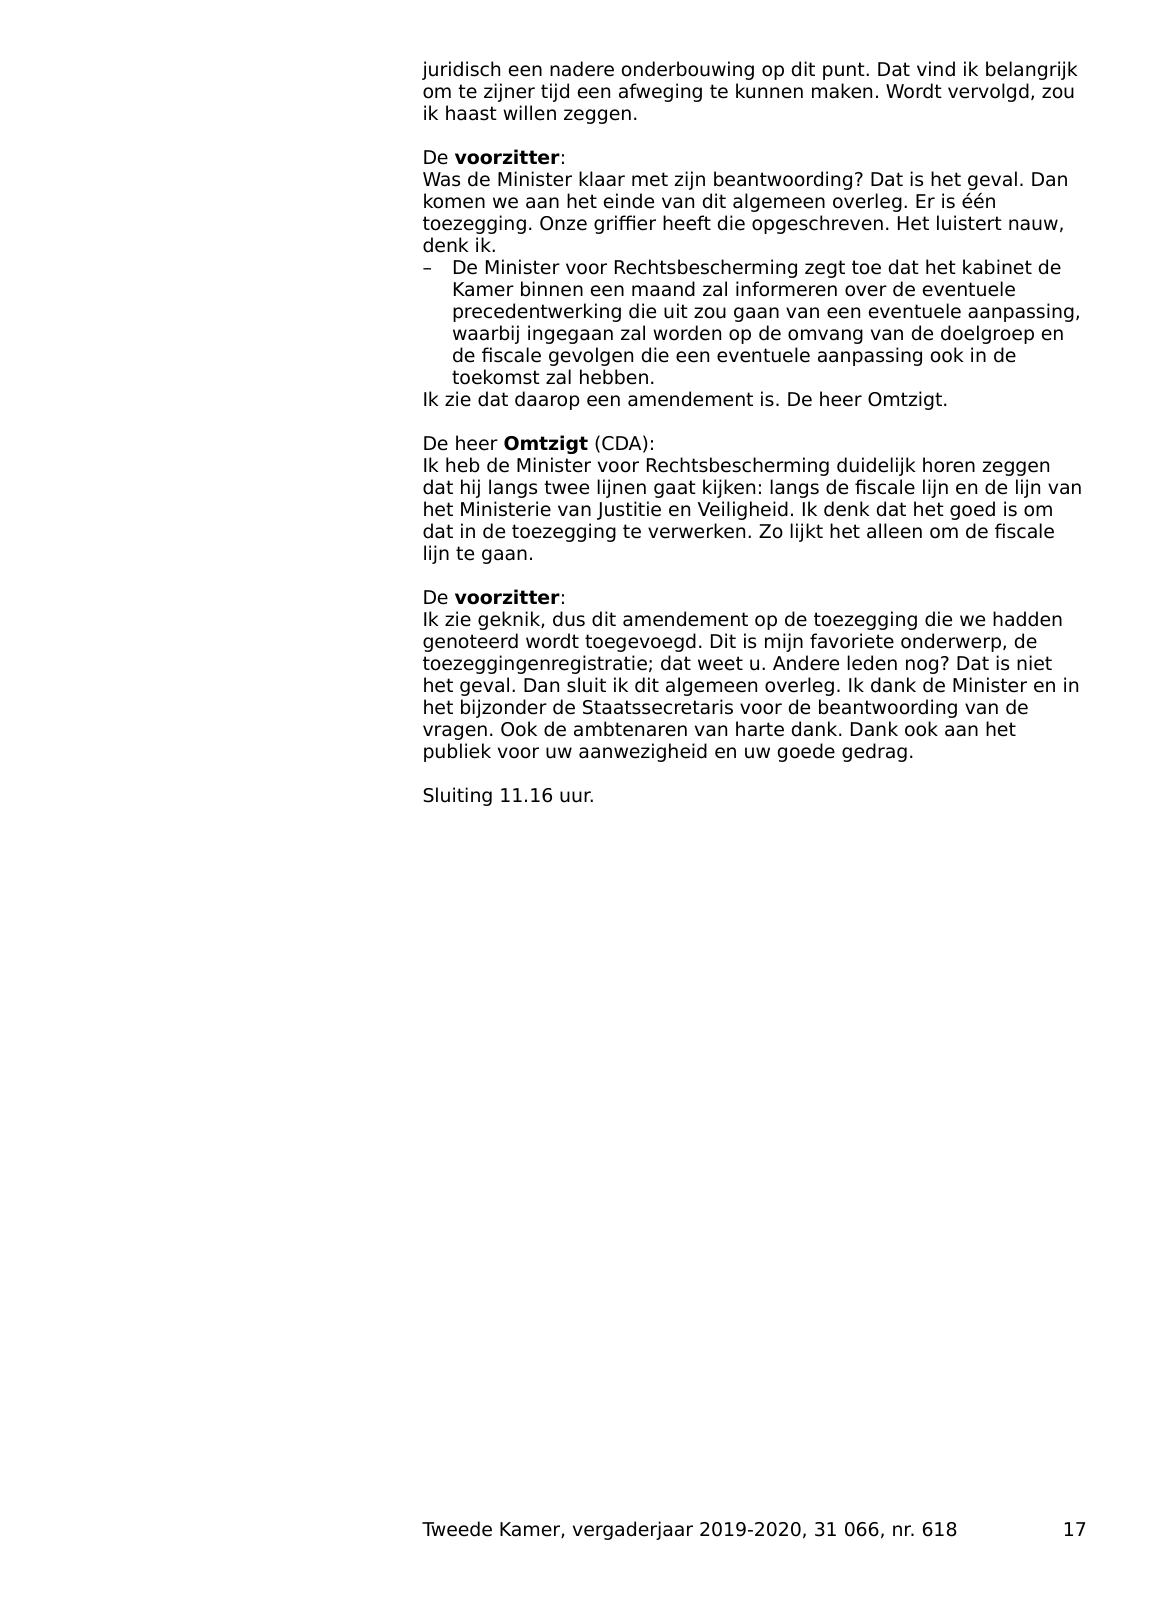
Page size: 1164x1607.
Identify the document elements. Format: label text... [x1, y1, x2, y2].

text Was de Minister klaar met zijn beantwoording? Dat is het geval. Dan komen we aan het einde van dit algemeen overleg. Er is één toezegging. Onze griffier heeft die opgeschreven. Het luistert nauw, denk ik. [422, 169, 1087, 257]
text Ik zie geknik, dus dit amendement op de toezegging die we hadden genoteerd wordt toegevoegd. Dit is mijn favoriete onderwerp, de toezeggingenregistratie; dat weet u. Andere leden nog? Dat is niet het geval. Dan sluit ik dit algemeen overleg. Ik dank de Minister en in het bijzonder de Staatssecretaris voor de beantwoording van de vragen. Ook de ambtenaren van harte dank. Dank ook aan het publiek voor uw aanwezigheid en uw goede gedrag. [422, 609, 1087, 763]
text De voorzitter: [422, 587, 1087, 609]
text Sluiting 11.16 uur. [422, 785, 1087, 807]
text Ik zie dat daarop een amendement is. De heer Omtzigt. [422, 389, 1087, 411]
text Ik heb de Minister voor Rechtsbescherming duidelijk horen zeggen dat hij langs twee lijnen gaat kijken: langs de fiscale lijn en de lijn van het Ministerie van Justitie en Veiligheid. Ik denk dat het goed is om dat in de toezegging te verwerken. Zo lijkt het alleen om de fiscale lijn te gaan. [422, 455, 1087, 565]
text De heer Omtzigt (CDA): [422, 433, 1087, 455]
text juridisch een nadere onderbouwing op dit punt. Dat vind ik belangrijk om te zijner tijd een afweging te kunnen maken. Wordt vervolgd, zou ik haast willen zeggen. [422, 59, 1087, 125]
text – De Minister voor Rechtsbescherming zegt toe dat het kabinet de Kamer binnen een maand zal informeren over de eventuele precedentwerking die uit zou gaan van een eventuele aanpassing, waarbij ingegaan zal worden op de omvang van de doelgroep en de fiscale gevolgen die een eventuele aanpassing ook in de toekomst zal hebben. [422, 257, 1087, 389]
text De voorzitter: [422, 147, 1087, 169]
